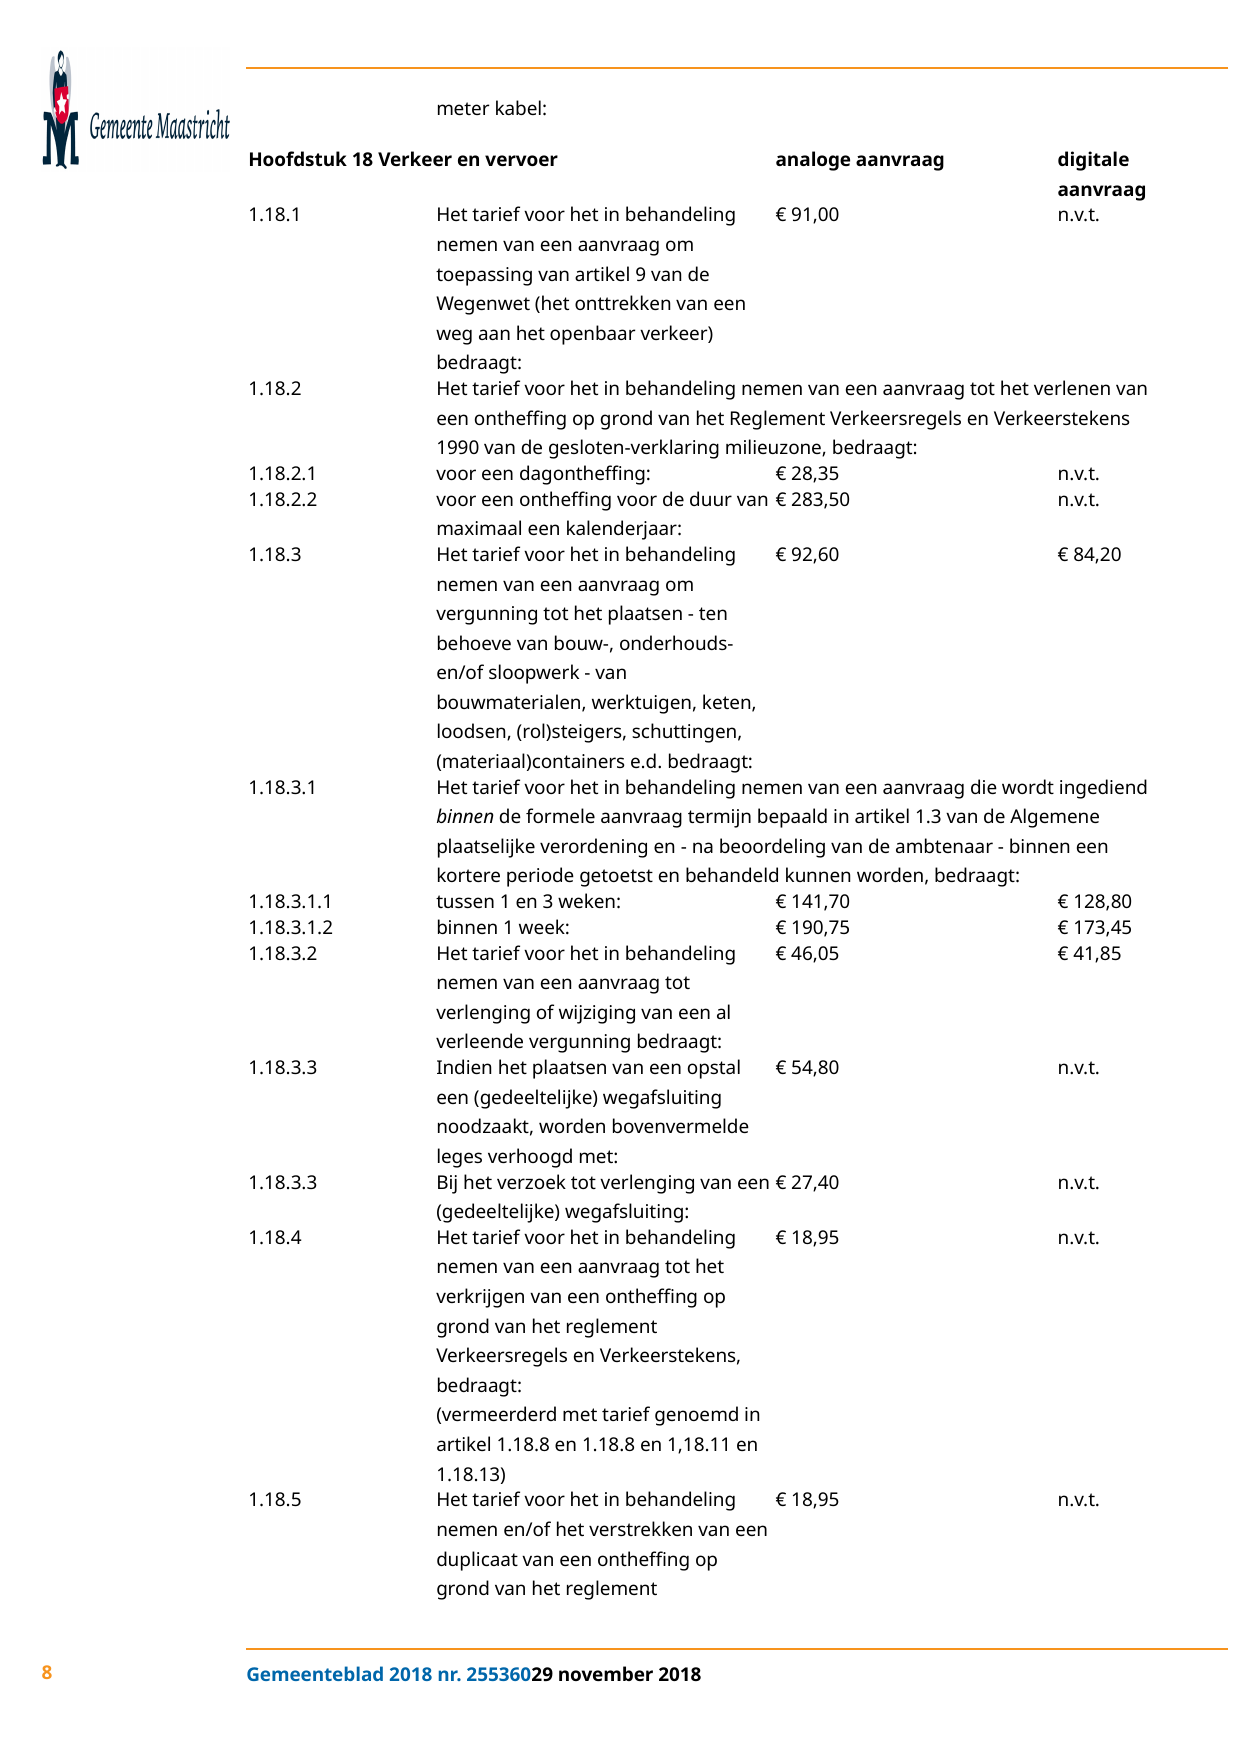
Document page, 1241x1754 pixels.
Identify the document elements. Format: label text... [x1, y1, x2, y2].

table_cell [1058, 121, 1152, 146]
table_cell [436, 121, 775, 146]
table_cell voor een dagontheffing: [436, 460, 775, 486]
table_cell n.v.t. [1058, 202, 1152, 375]
table_cell n.v.t. [1058, 1224, 1152, 1487]
table_cell tussen 1 en 3 weken: [436, 889, 775, 914]
table_cell Het tarief voor het in behandeling nemen van een aanvraag om vergunning tot het plaatsen - ten behoeve van bouw-, onderhouds- en/of sloopwerk - van bouwmaterialen, werktuigen, keten, loodsen, (rol)steigers, schuttingen, (materiaal)containers e.d. bedraagt: [436, 541, 775, 774]
table_cell Hoofdstuk 18 Verkeer en vervoer [248, 146, 775, 202]
table_cell 1.18.2 [248, 375, 436, 460]
table_cell € 128,80 [1058, 889, 1152, 914]
table_cell € 54,80 [775, 1054, 1057, 1169]
table_cell € 91,00 [775, 202, 1057, 375]
table_cell n.v.t. [1058, 1487, 1152, 1601]
table_cell € 41,85 [1058, 940, 1152, 1054]
table_cell € 18,95 [775, 1487, 1057, 1601]
table_cell [248, 95, 436, 121]
table_cell [1058, 95, 1152, 121]
table_cell n.v.t. [1058, 1169, 1152, 1224]
table_cell Het tarief voor het in behandeling nemen en/of het verstrekken van een duplicaat van een ontheffing op grond van het reglement [436, 1487, 775, 1601]
table_cell n.v.t. [1058, 1054, 1152, 1169]
table_cell € 84,20 [1058, 541, 1152, 774]
table_cell Het tarief voor het in behandeling nemen van een aanvraag tot het verlenen van een ontheffing op grond van het Reglement Verkeersregels en Verkeerstekens 1990 van de gesloten-verklaring milieuzone, bedraagt: [436, 375, 1152, 460]
table_cell € 18,95 [775, 1224, 1057, 1487]
table_cell € 173,45 [1058, 914, 1152, 940]
table_cell digitale aanvraag [1058, 146, 1152, 202]
table_cell Bij het verzoek tot verlenging van een (gedeeltelijke) wegafsluiting: [436, 1169, 775, 1224]
table_cell n.v.t. [1058, 460, 1152, 486]
table_cell 1.18.3.3 [248, 1169, 436, 1224]
table_cell € 46,05 [775, 940, 1057, 1054]
table_cell Het tarief voor het in behandeling nemen van een aanvraag tot verlenging of wijziging van een al verleende vergunning bedraagt: [436, 940, 775, 1054]
table_cell Het tarief voor het in behandeling nemen van een aanvraag die wordt ingediend binnen de formele aanvraag termijn bepaald in artikel 1.3 van de Algemene plaatselijke verordening en - na beoordeling van de ambtenaar - binnen een kortere periode getoetst en behandeld kunnen worden, bedraagt: [436, 774, 1152, 888]
table_cell € 283,50 [775, 486, 1057, 541]
table_cell 1.18.3.1.1 [248, 889, 436, 914]
table_cell € 28,35 [775, 460, 1057, 486]
table_cell 1.18.3.1 [248, 774, 436, 888]
table_cell analoge aanvraag [775, 146, 1057, 202]
table_cell [775, 121, 1057, 146]
table_cell 1.18.1 [248, 202, 436, 375]
table_cell € 190,75 [775, 914, 1057, 940]
table_cell 1.18.3.1.2 [248, 914, 436, 940]
table_cell 1.18.2.1 [248, 460, 436, 486]
table_cell 1.18.3 [248, 541, 436, 774]
table_cell meter kabel: [436, 95, 775, 121]
picture [41, 47, 231, 172]
table_cell € 27,40 [775, 1169, 1057, 1224]
table_cell € 92,60 [775, 541, 1057, 774]
table_cell [775, 95, 1057, 121]
table_cell [248, 121, 436, 146]
table_cell Het tarief voor het in behandeling nemen van een aanvraag tot het verkrijgen van een ontheffing op grond van het reglement Verkeersregels en Verkeerstekens, bedraagt: (vermeerderd met tarief genoemd in artikel 1.18.8 en 1.18.8 en 1,18.11 en 1.18.13) [436, 1224, 775, 1487]
table_cell 1.18.3.2 [248, 940, 436, 1054]
table_cell 1.18.3.3 [248, 1054, 436, 1169]
table_cell 1.18.2.2 [248, 486, 436, 541]
table_cell Indien het plaatsen van een opstal een (gedeeltelijke) wegafsluiting noodzaakt, worden bovenvermelde leges verhoogd met: [436, 1054, 775, 1169]
table_cell 1.18.4 [248, 1224, 436, 1487]
table_cell n.v.t. [1058, 486, 1152, 541]
table_cell € 141,70 [775, 889, 1057, 914]
table_cell voor een ontheffing voor de duur van maximaal een kalenderjaar: [436, 486, 775, 541]
table_cell binnen 1 week: [436, 914, 775, 940]
table_cell Het tarief voor het in behandeling nemen van een aanvraag om toepassing van artikel 9 van de Wegenwet (het onttrekken van een weg aan het openbaar verkeer) bedraagt: [436, 202, 775, 375]
table_cell 1.18.5 [248, 1487, 436, 1601]
